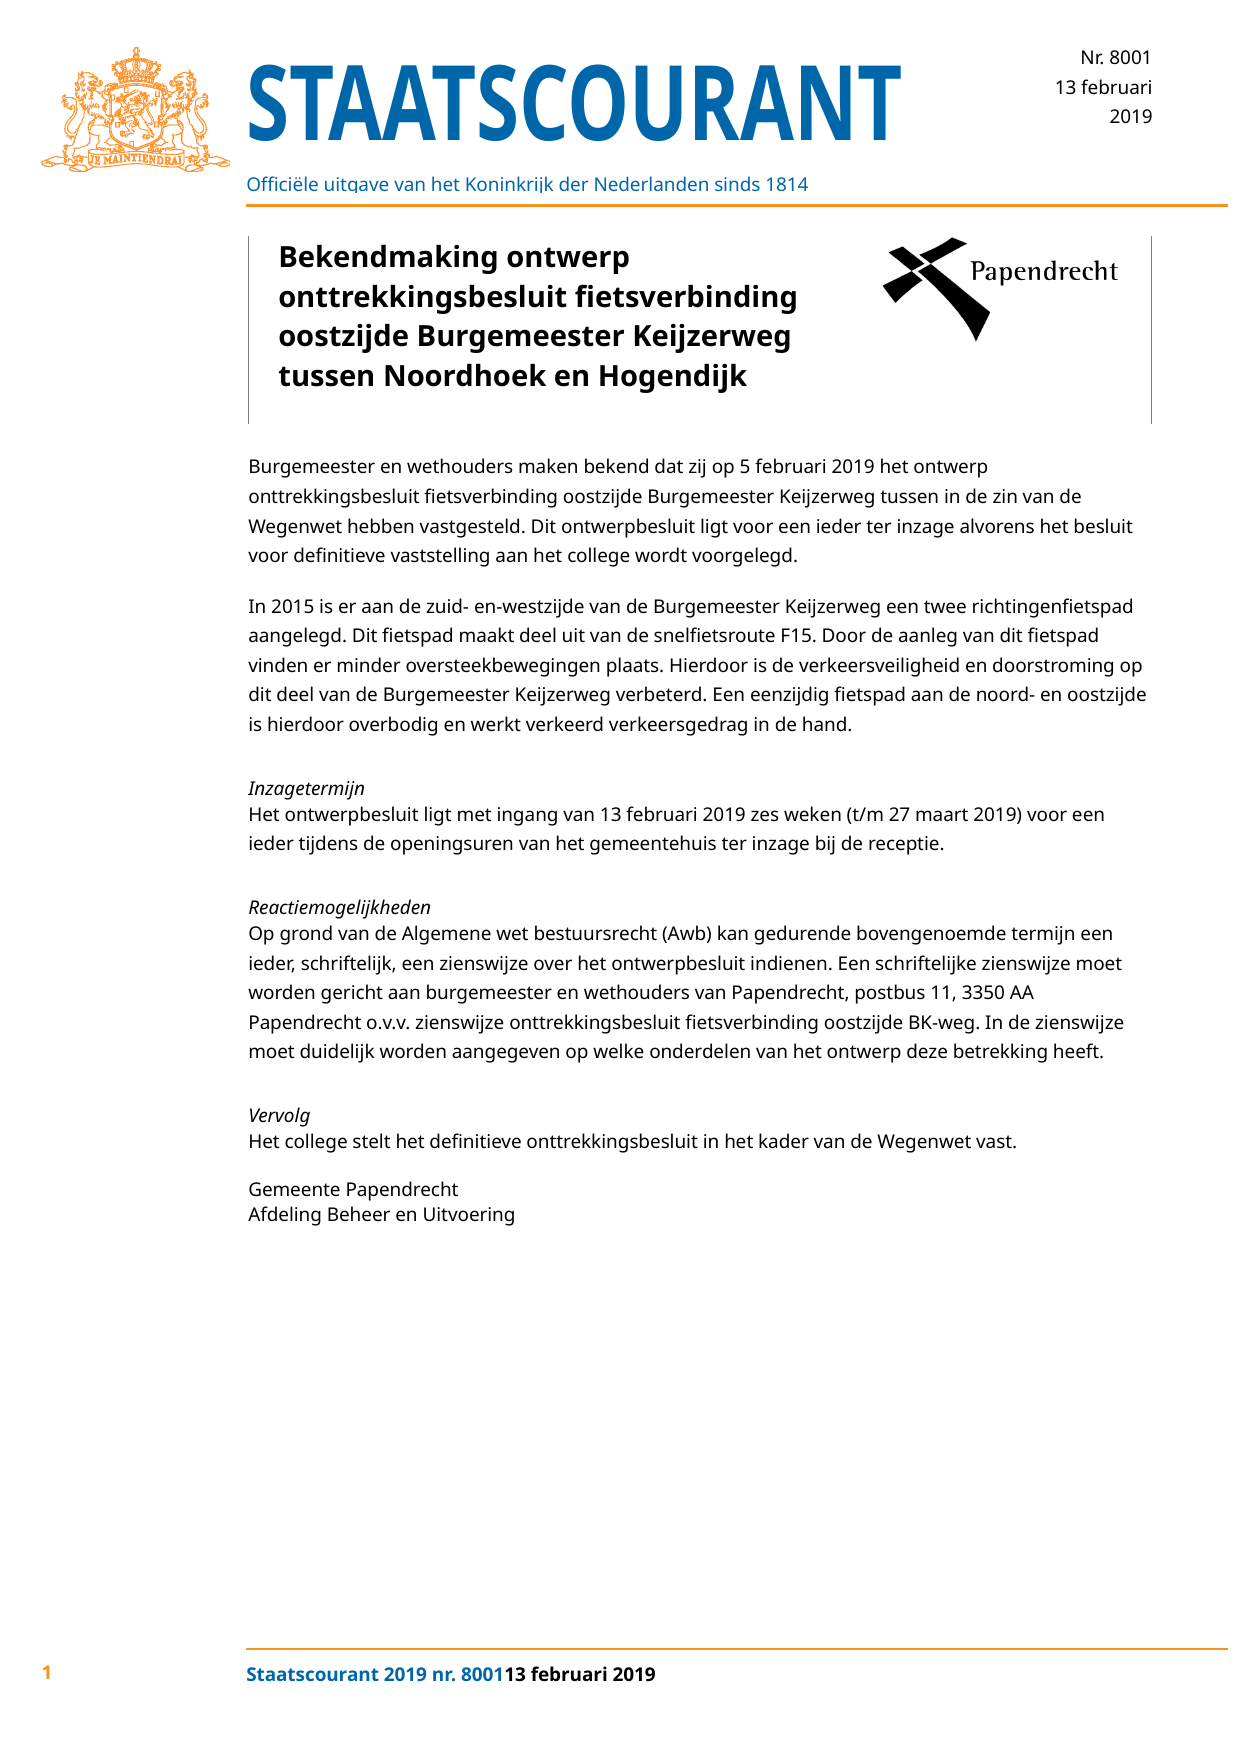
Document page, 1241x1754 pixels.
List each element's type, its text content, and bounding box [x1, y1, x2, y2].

text Het college stelt het definitieve onttrekkingsbesluit in het kader van de Wegenwet vast. [248, 1128, 1152, 1154]
text Gemeente Papendrecht [248, 1176, 1152, 1202]
picture [882, 236, 1119, 342]
text Afdeling Beheer en Uitvoering [248, 1202, 1152, 1227]
text In 2015 is er aan de zuid- en-westzijde van de Burgemeester Keijzerweg een twee richtingenfietspad aangelegd. Dit fietspad maakt deel uit van de snelfietsroute F15. Door de aanleg van dit fietspad vinden er minder oversteekbewegingen plaats. Hierdoor is de verkeersveiligheid en doorstroming op dit deel van de Burgemeester Keijzerweg verbeterd. Een eenzijdig fietspad aan de noord- en oostzijde is hierdoor overbodig en werkt verkeerd verkeersgedrag in de hand. [248, 593, 1152, 737]
text Burgemeester en wethouders maken bekend dat zij op 5 februari 2019 het ontwerp onttrekkingsbesluit fietsverbinding oostzijde Burgemeester Keijzerweg tussen in de zin van de Wegenwet hebben vastgesteld. Dit ontwerpbesluit ligt voor een ieder ter inzage alvorens het besluit voor definitieve vaststelling aan het college wordt voorgelegd. [248, 454, 1152, 568]
text Reactiemogelijkheden [248, 894, 1152, 920]
text Inzagetermijn [248, 775, 1152, 801]
table_header [850, 236, 1151, 424]
text Op grond van de Algemene wet bestuursrecht (Awb) kan gedurende bovengenoemde termijn een ieder, schriftelijk, een zienswijze over het ontwerpbesluit indienen. Een schriftelijke zienswijze moet worden gericht aan burgemeester en wethouders van Papendrecht, postbus 11, 3350 AA Papendrecht o.v.v. zienswijze onttrekkingsbesluit fietsverbinding oostzijde BK-weg. In de zienswijze moet duidelijk worden aangegeven op welke onderdelen van het ontwerp deze betrekking heeft. [248, 920, 1152, 1064]
picture [41, 47, 231, 172]
text Het ontwerpbesluit ligt met ingang van 13 februari 2019 zes weken (t/m 27 maart 2019) voor een ieder tijdens de openingsuren van het gemeentehuis ter inzage bij de receptie. [248, 801, 1152, 856]
text Vervolg [248, 1102, 1152, 1128]
table_header Bekendmaking ontwerp onttrekkingsbesluit fietsverbinding oostzijde Burgemeester Keijzerweg tussen Noordhoek en Hogendijk [249, 236, 850, 424]
